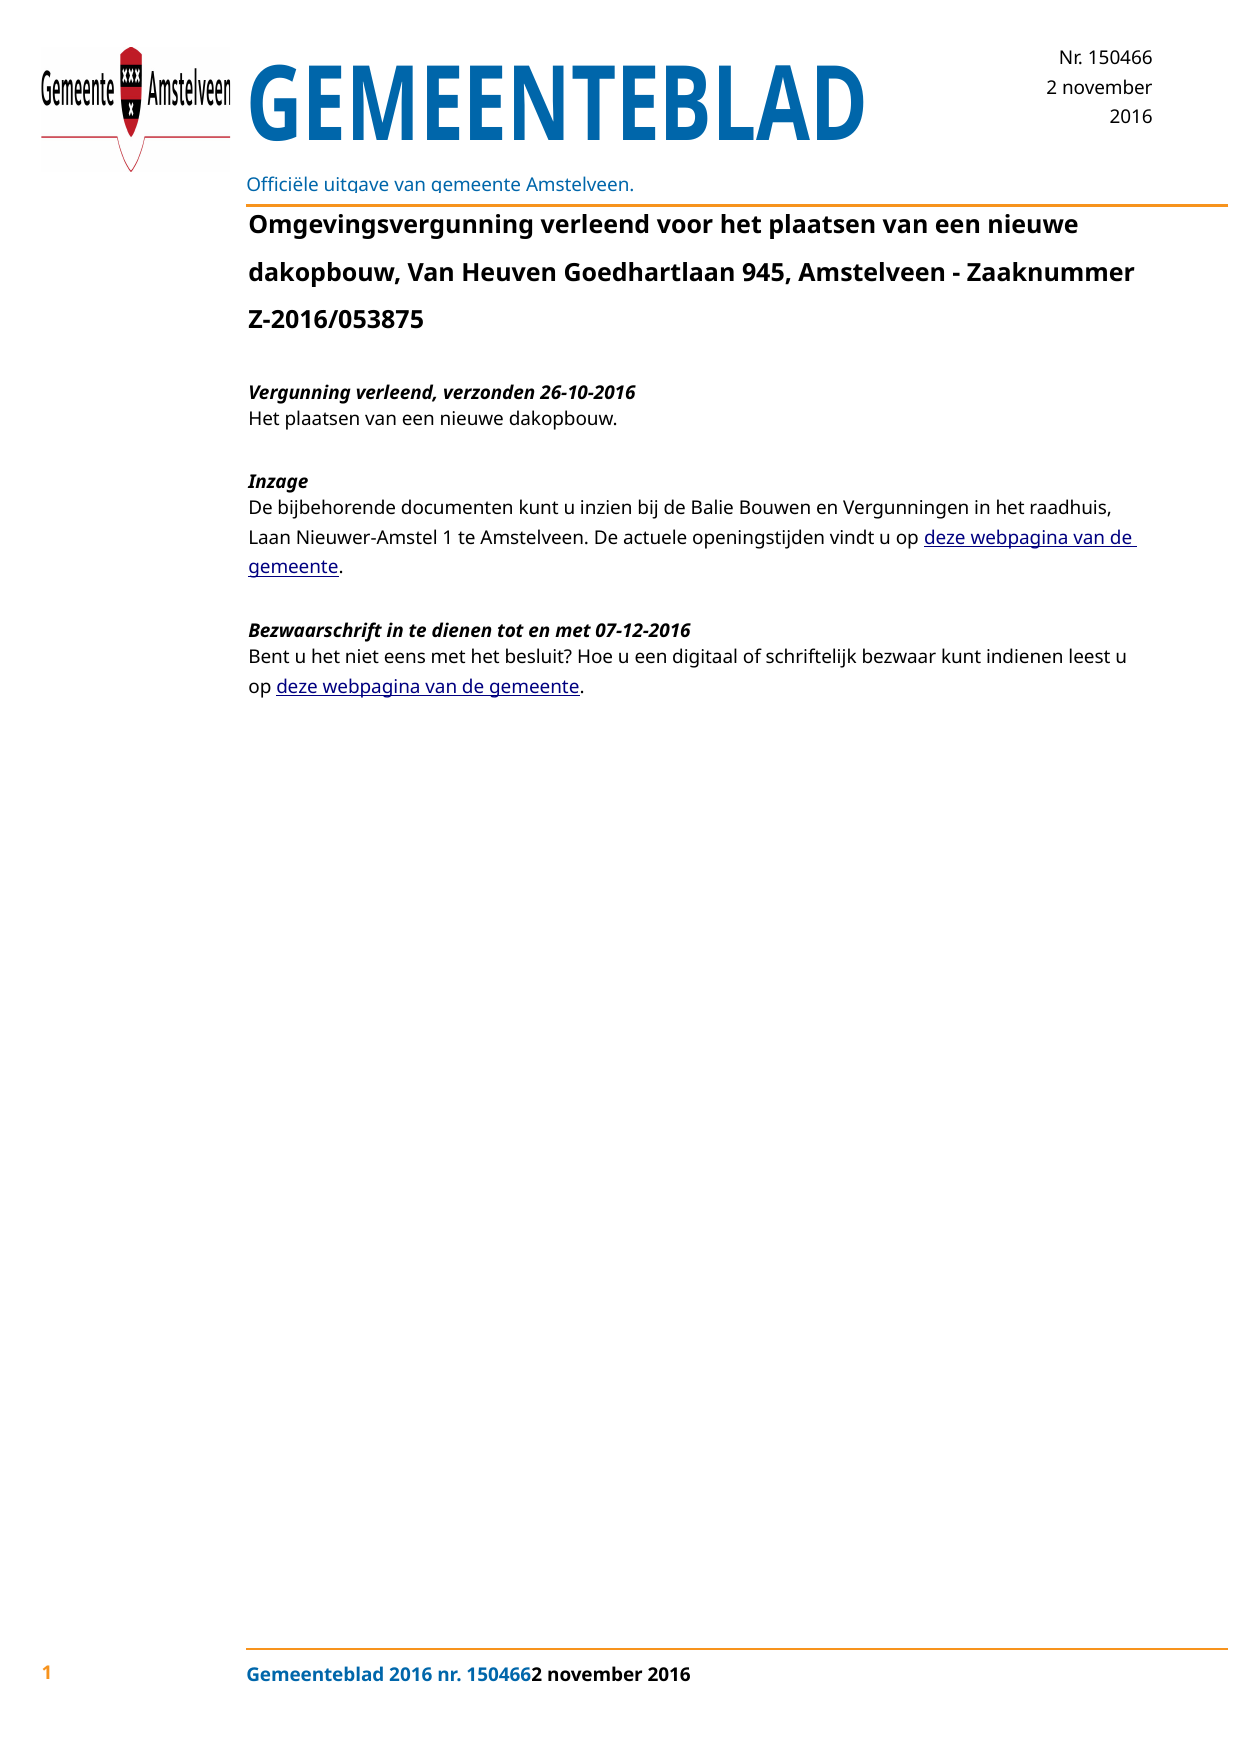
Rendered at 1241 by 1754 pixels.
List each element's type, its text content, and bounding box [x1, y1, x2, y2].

text Bent u het niet eens met het besluit? Hoe u een digitaal of schriftelijk bezwaar kunt indienen leest u op deze webpagina van de gemeente. [248, 643, 1152, 699]
text Het plaatsen van een nieuwe dakopbouw. [248, 405, 1152, 431]
text Inzage [248, 469, 1152, 494]
text Vergunning verleend, verzonden 26-10-2016 [248, 379, 1152, 405]
picture [41, 47, 231, 172]
text Bezwaarschrift in te dienen tot en met 07-12-2016 [248, 618, 1152, 643]
text Omgevingsvergunning verleend voor het plaatsen van een nieuwe dakopbouw, Van Heuven Goedhartlaan 945, Amstelveen - Zaaknummer Z-2016/053875 [248, 207, 1152, 336]
text De bijbehorende documenten kunt u inzien bij de Balie Bouwen en Vergunningen in het raadhuis, Laan Nieuwer-Amstel 1 te Amstelveen. De actuele openingstijden vindt u op deze webpagina van de gemeente. [248, 494, 1152, 579]
